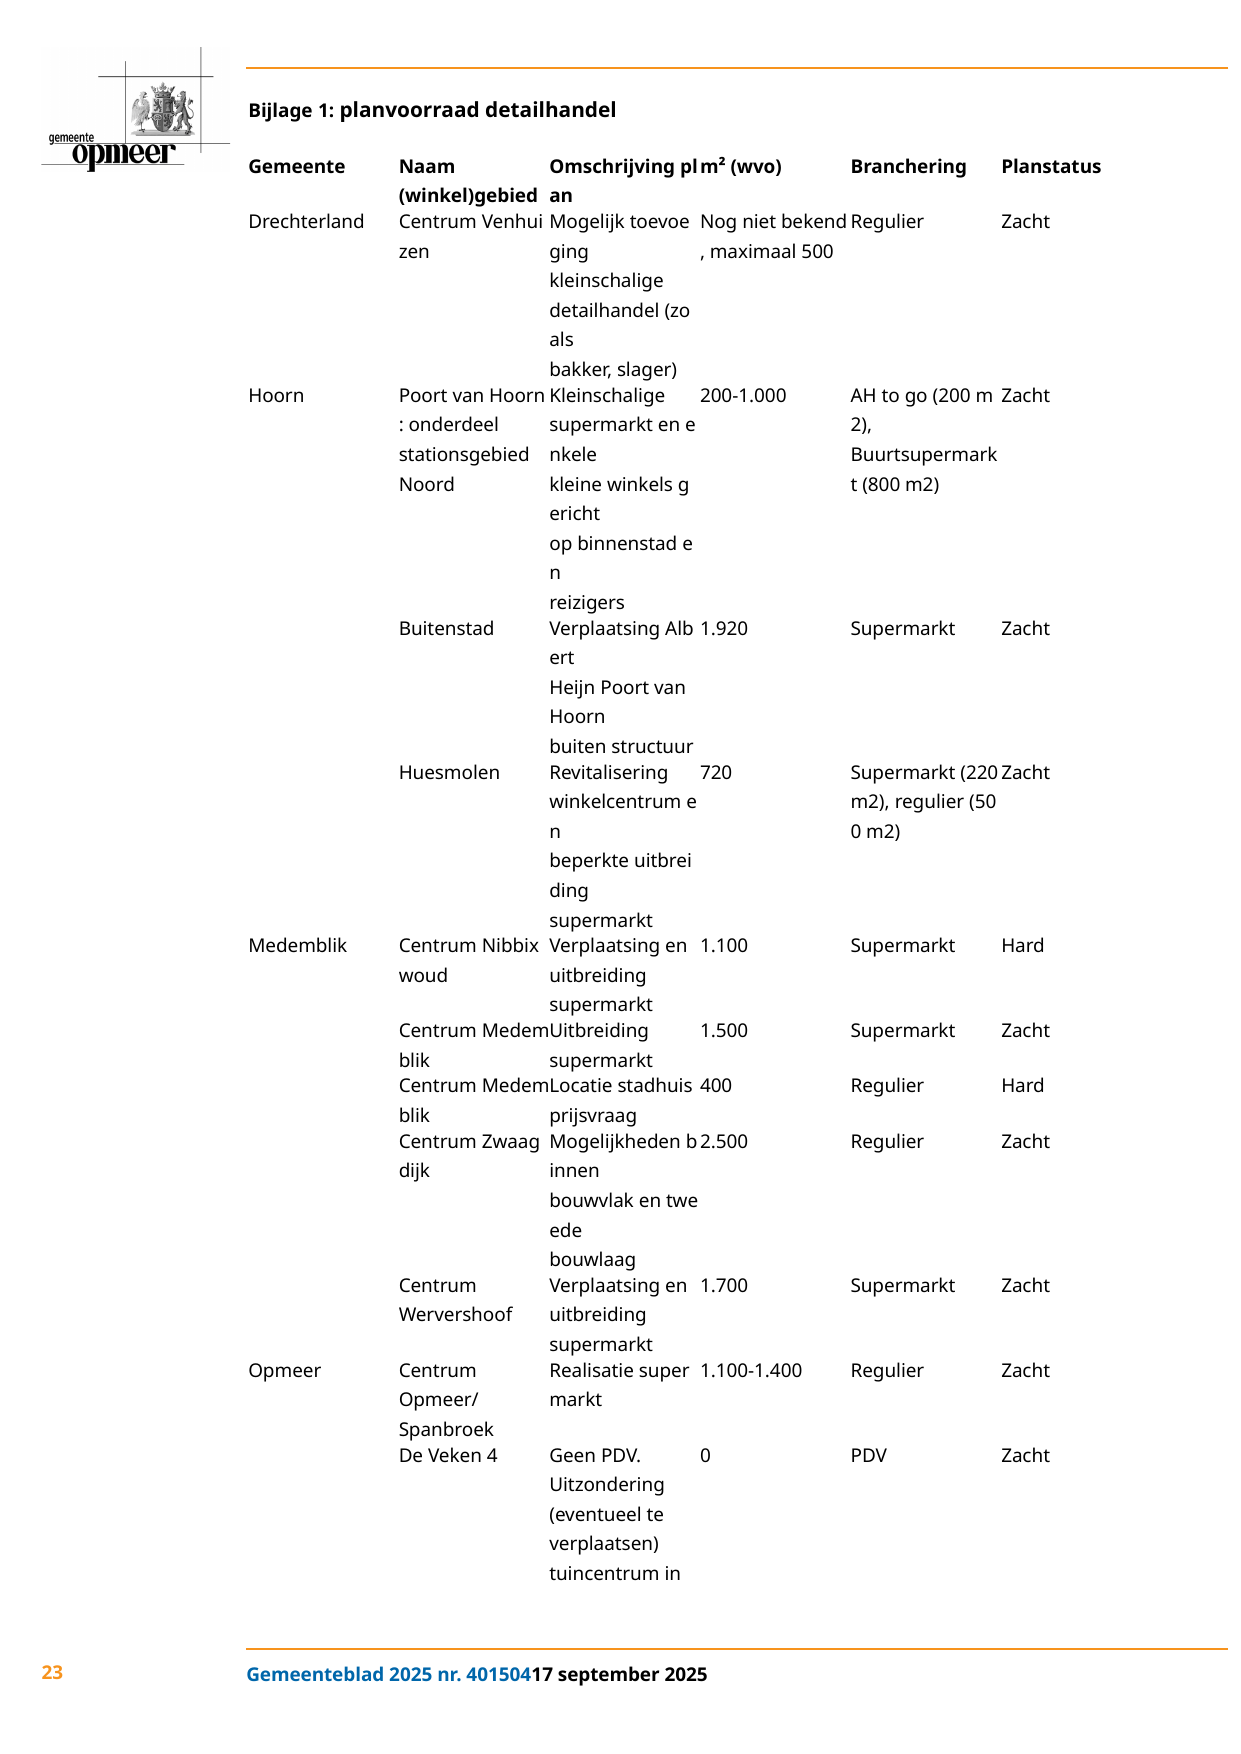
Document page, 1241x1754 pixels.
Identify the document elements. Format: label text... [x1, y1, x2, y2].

table_cell Centrum Venhuizen [399, 208, 549, 382]
table_cell Regulier [850, 1128, 1001, 1272]
table_cell AH to go (200 m2), Buurtsupermarkt (800 m2) [850, 382, 1001, 615]
picture [41, 47, 231, 172]
table_cell 2.500 [700, 1128, 850, 1272]
table_cell Centrum Wervershoof [399, 1272, 549, 1357]
table_cell Hard [1001, 933, 1152, 1017]
table_cell De Veken 4 [399, 1442, 549, 1586]
table_cell 200-1.000 [700, 382, 850, 615]
table_cell Zacht [1001, 1128, 1152, 1272]
table_cell Drechterland [248, 208, 398, 382]
table_cell Geen PDV. Uitzondering (eventueel te verplaatsen) tuincentrum in [549, 1442, 700, 1586]
table_cell Uitbreiding supermarkt [549, 1018, 700, 1073]
table_cell Centrum Nibbixwoud [399, 933, 549, 1017]
table_cell Hard [1001, 1073, 1152, 1128]
table_cell Buitenstad [399, 615, 549, 759]
table_cell Revitalisering winkelcentrum en beperkte uitbreiding supermarkt [549, 759, 700, 932]
table_cell Zacht [1001, 1357, 1152, 1442]
table_cell Zacht [1001, 1272, 1152, 1357]
table_cell Opmeer [248, 1357, 398, 1586]
table_cell Zacht [1001, 759, 1152, 932]
table_cell 0 [700, 1442, 850, 1586]
table_cell 1.100 [700, 933, 850, 1017]
table_cell Zacht [1001, 1018, 1152, 1073]
table_cell Verplaatsing en uitbreiding supermarkt [549, 1272, 700, 1357]
table_cell Zacht [1001, 1442, 1152, 1586]
table_cell Regulier [850, 1357, 1001, 1442]
table_cell Huesmolen [399, 759, 549, 932]
table_cell Kleinschalige supermarkt en enkele kleine winkels gericht op binnenstad en reizigers [549, 382, 700, 615]
table_cell Zacht [1001, 615, 1152, 759]
table_cell Poort van Hoorn: onderdeel stationsgebied Noord [399, 382, 549, 615]
table_header Planstatus [1001, 153, 1152, 208]
table_cell Mogelijk toevoeging kleinschalige detailhandel (zoals bakker, slager) [549, 208, 700, 382]
table_cell Supermarkt [850, 933, 1001, 1017]
table_cell Centrum Medemblik [399, 1018, 549, 1073]
table_cell Verplaatsing en uitbreiding supermarkt [549, 933, 700, 1017]
table_cell 1.100-1.400 [700, 1357, 850, 1442]
table_cell Supermarkt [850, 1272, 1001, 1357]
table_cell Hoorn [248, 382, 398, 932]
table_cell Supermarkt (220 m2), regulier (500 m2) [850, 759, 1001, 932]
table_cell Zacht [1001, 382, 1152, 615]
table_cell Verplaatsing Albert Heijn Poort van Hoorn buiten structuur [549, 615, 700, 759]
table_header Branchering [850, 153, 1001, 208]
table_cell Regulier [850, 208, 1001, 382]
table_cell Supermarkt [850, 1018, 1001, 1073]
table_cell Supermarkt [850, 615, 1001, 759]
table_header Gemeente [248, 153, 398, 208]
table_cell Centrum Zwaagdijk [399, 1128, 549, 1272]
table_header Naam (winkel)gebied [399, 153, 549, 208]
table_cell Zacht [1001, 208, 1152, 382]
text Bijlage 1: planvoorraad detailhandel [248, 95, 1152, 123]
table_cell PDV [850, 1442, 1001, 1586]
table_cell 1.700 [700, 1272, 850, 1357]
table_header Omschrijving plan [549, 153, 700, 208]
table_cell Mogelijkheden binnen bouwvlak en tweede bouwlaag [549, 1128, 700, 1272]
table_cell Regulier [850, 1073, 1001, 1128]
table_cell 720 [700, 759, 850, 932]
table_cell Medemblik [248, 933, 398, 1357]
table_cell Centrum Opmeer/Spanbroek [399, 1357, 549, 1442]
table_cell 1.920 [700, 615, 850, 759]
table_cell Locatie stadhuis prijsvraag [549, 1073, 700, 1128]
table_cell 1.500 [700, 1018, 850, 1073]
table_cell Nog niet bekend, maximaal 500 [700, 208, 850, 382]
table_header m² (wvo) [700, 153, 850, 208]
table_cell Centrum Medemblik [399, 1073, 549, 1128]
table_cell Realisatie supermarkt [549, 1357, 700, 1442]
table_cell 400 [700, 1073, 850, 1128]
